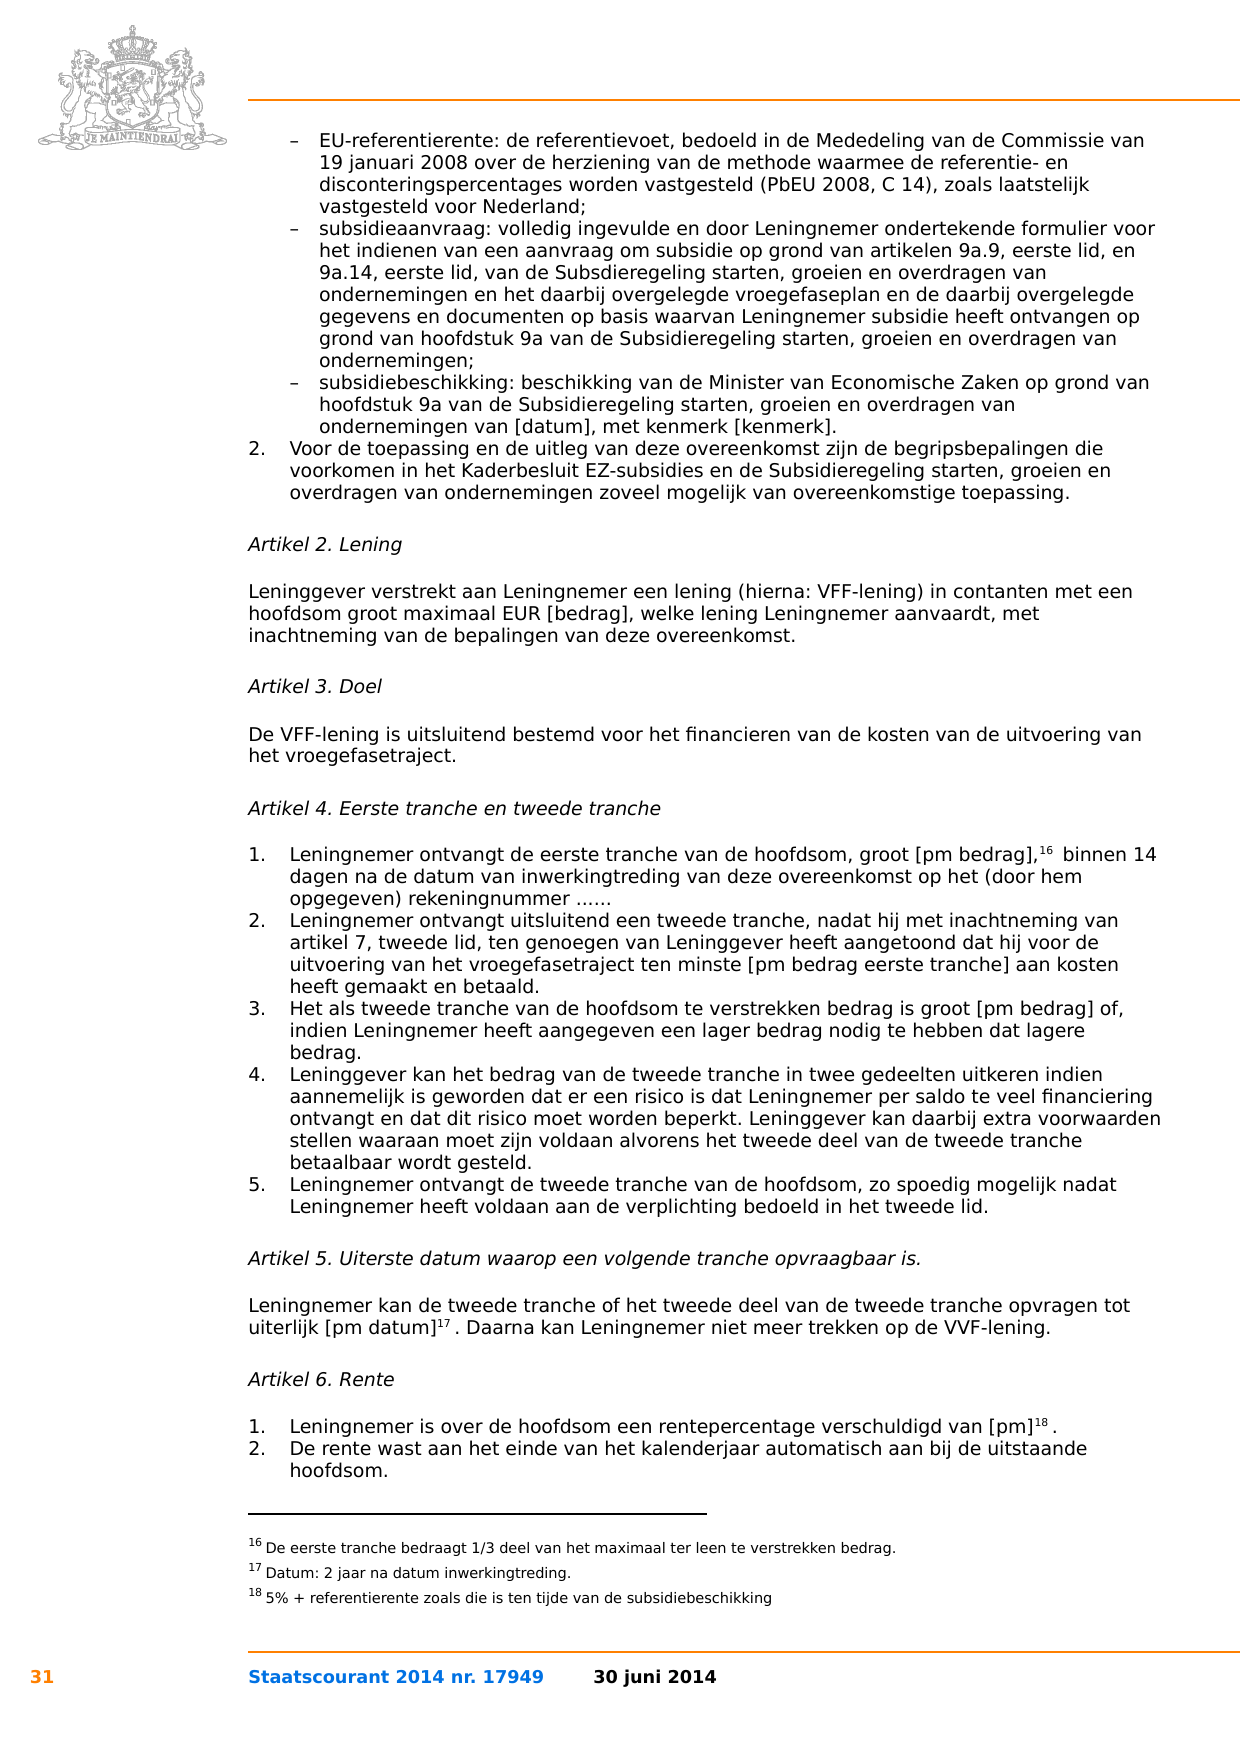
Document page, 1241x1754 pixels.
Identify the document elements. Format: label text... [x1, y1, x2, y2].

text 2. De rente wast aan het einde van het kalenderjaar automatisch aan bij de uitstaande hoofdsom. [248, 1438, 1163, 1482]
text – subsidieaanvraag: volledig ingevulde en door Leningnemer ondertekende formulier voor het indienen van een aanvraag om subsidie op grond van artikelen 9a.9, eerste lid, en 9a.14, eerste lid, van de Subsdieregeling starten, groeien en overdragen van ondernemingen en het daarbij overgelegde vroegefaseplan en de daarbij overgelegde gegevens en documenten op basis waarvan Leningnemer subsidie heeft ontvangen op grond van hoofdstuk 9a van de Subsidieregeling starten, groeien en overdragen van ondernemingen; [289, 218, 1163, 372]
subtitle Artikel 5. Uiterste datum waarop een volgende tranche opvraagbaar is. [248, 1248, 1163, 1270]
text De eerste tranche bedraagt 1/3 deel van het maximaal ter leen te verstrekken bedrag. [248, 1536, 1163, 1558]
subtitle Artikel 2. Lening [248, 533, 1163, 556]
text 5% + referentierente zoals die is ten tijde van de subsidiebeschikking [248, 1586, 1163, 1608]
text 4. Leninggever kan het bedrag van de tweede tranche in twee gedeelten uitkeren indien aannemelijk is geworden dat er een risico is dat Leningnemer per saldo te veel financiering ontvangt en dat dit risico moet worden beperkt. Leninggever kan daarbij extra voorwaarden stellen waaraan moet zijn voldaan alvorens het tweede deel van de tweede tranche betaalbaar wordt gesteld. [248, 1064, 1163, 1174]
text 2. Voor de toepassing en de uitleg van deze overeenkomst zijn de begripsbepalingen die voorkomen in het Kaderbesluit EZ-subsidies en de Subsidieregeling starten, groeien en overdragen van ondernemingen zoveel mogelijk van overeenkomstige toepassing. [248, 438, 1163, 503]
text Leninggever verstrekt aan Leningnemer een lening (hierna: VFF-lening) in contanten met een hoofdsom groot maximaal EUR [bedrag], welke lening Leningnemer aanvaardt, met inachtneming van de bepalingen van deze overeenkomst. [248, 581, 1163, 646]
text Datum: 2 jaar na datum inwerkingtreding. [248, 1561, 1163, 1583]
text 2. Leningnemer ontvangt uitsluitend een tweede tranche, nadat hij met inachtneming van artikel 7, tweede lid, ten genoegen van Leninggever heeft aangetoond dat hij voor de uitvoering van het vroegefasetraject ten minste [pm bedrag eerste tranche] aan kosten heeft gemaakt en betaald. [248, 910, 1163, 998]
text 3. Het als tweede tranche van de hoofdsom te verstrekken bedrag is groot [pm bedrag] of, indien Leningnemer heeft aangegeven een lager bedrag nodig te hebben dat lagere bedrag. [248, 998, 1163, 1064]
subtitle Artikel 4. Eerste tranche en tweede tranche [248, 797, 1163, 819]
text – EU-referentierente: de referentievoet, bedoeld in de Mededeling van de Commissie van 19 januari 2008 over de herziening van de methode waarmee de referentie- en disconteringspercentages worden vastgesteld (PbEU 2008, C 14), zoals laatstelijk vastgesteld voor Nederland; [289, 130, 1163, 218]
subtitle Artikel 6. Rente [248, 1369, 1163, 1391]
text – subsidiebeschikking: beschikking van de Minister van Economische Zaken op grond van hoofdstuk 9a van de Subsidieregeling starten, groeien en overdragen van ondernemingen van [datum], met kenmerk [kenmerk]. [289, 372, 1163, 438]
text 1. Leningnemer ontvangt de eerste tranche van de hoofdsom, groot [pm bedrag], binnen 14 dagen na de datum van inwerkingtreding van deze overeenkomst op het (door hem opgegeven) rekeningnummer ...... [248, 844, 1163, 910]
subtitle Artikel 3. Doel [248, 676, 1163, 698]
text De VFF-lening is uitsluitend bestemd voor het financieren van de kosten van de uitvoering van het vroegefasetraject. [248, 723, 1163, 767]
text 5. Leningnemer ontvangt de tweede tranche van de hoofdsom, zo spoedig mogelijk nadat Leningnemer heeft voldaan aan de verplichting bedoeld in het tweede lid. [248, 1174, 1163, 1218]
text Leningnemer kan de tweede tranche of het tweede deel van de tweede tranche opvragen tot uiterlijk [pm datum]. Daarna kan Leningnemer niet meer trekken op de VVF-lening. [248, 1295, 1163, 1339]
picture [38, 25, 227, 150]
text 1. Leningnemer is over de hoofdsom een rentepercentage verschuldigd van [pm]. [248, 1416, 1163, 1438]
